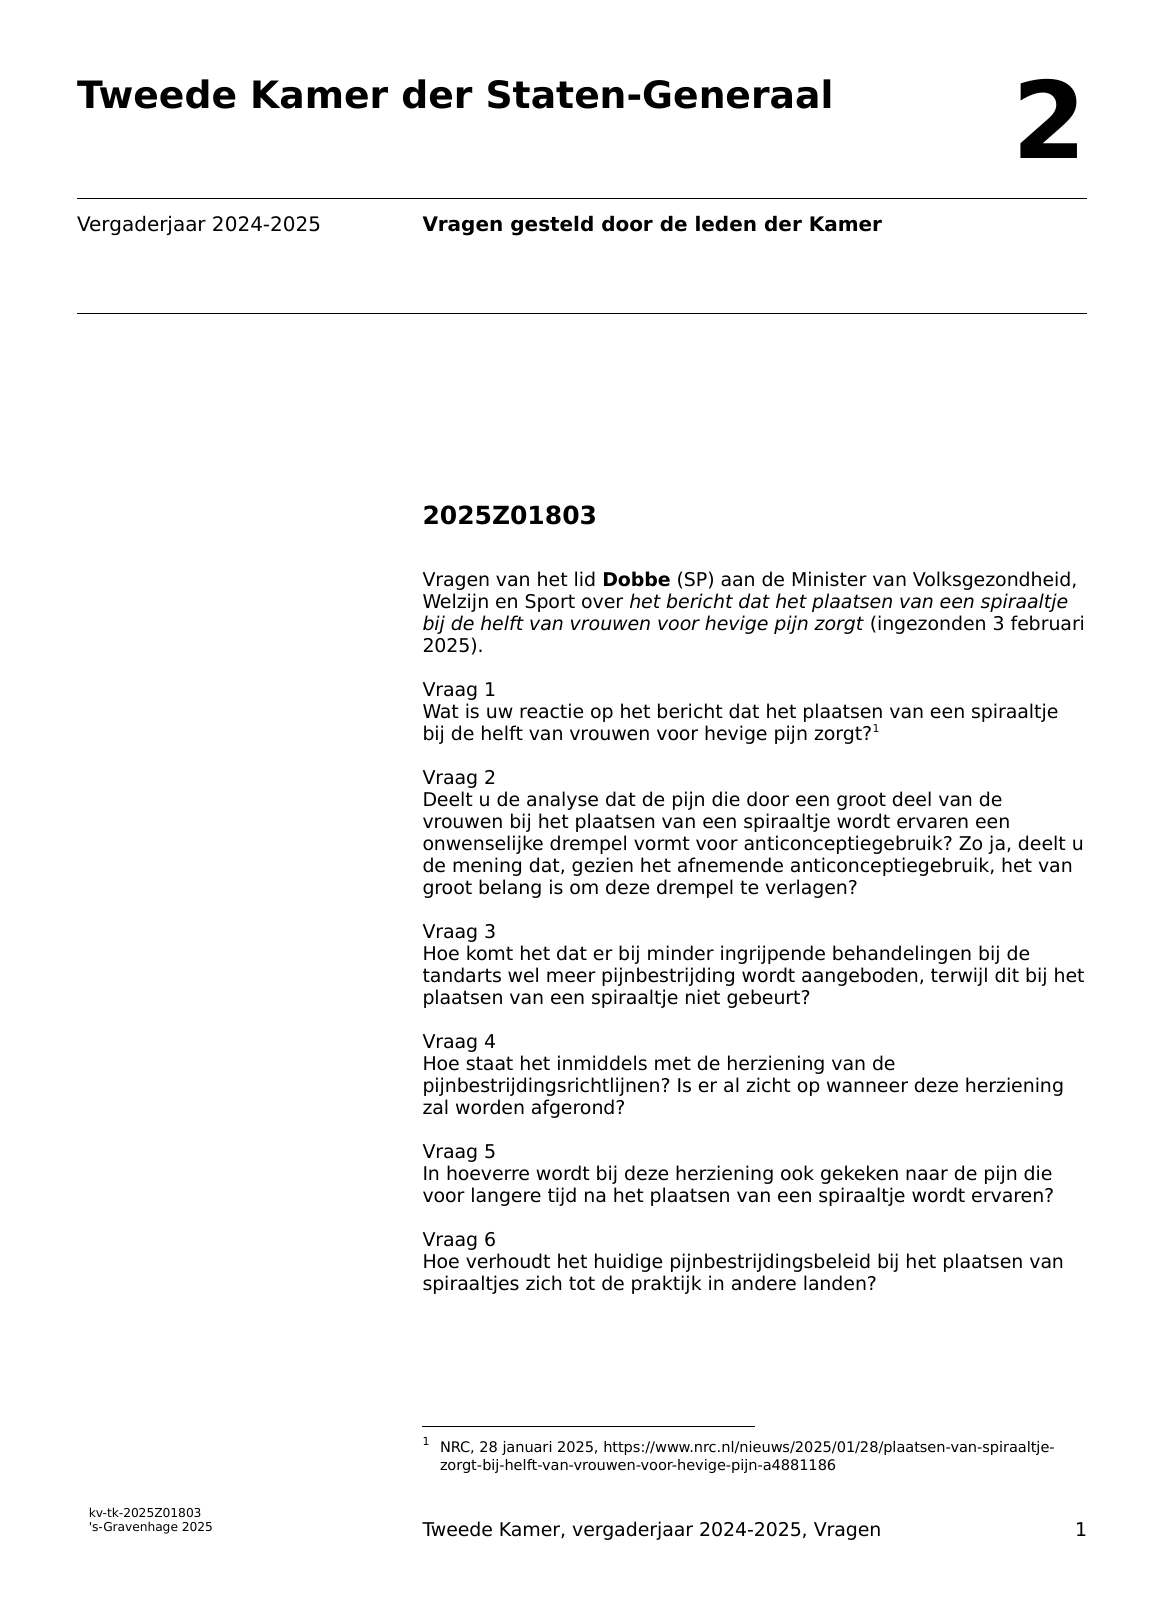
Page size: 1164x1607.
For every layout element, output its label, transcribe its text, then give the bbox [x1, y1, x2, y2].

text Vraag 3 [422, 921, 1087, 943]
text Wat is uw reactie op het bericht dat het plaatsen van een spiraaltje bij de helft van vrouwen voor hevige pijn zorgt? [422, 701, 1087, 745]
text Vraag 4 [422, 1031, 1087, 1053]
text Vraag 2 [422, 767, 1087, 789]
text Deelt u de analyse dat de pijn die door een groot deel van de vrouwen bij het plaatsen van een spiraaltje wordt ervaren een onwenselijke drempel vormt voor anticonceptiegebruik? Zo ja, deelt u de mening dat, gezien het afnemende anticonceptiegebruik, het van groot belang is om deze drempel te verlagen? [422, 789, 1087, 899]
table_cell Vragen gesteld door de leden der Kamer [422, 199, 1087, 313]
text 2025Z01803 [422, 501, 1087, 531]
text Vraag 5 [422, 1141, 1087, 1163]
text NRC, 28 januari 2025, https://www.nrc.nl/nieuws/2025/01/28/plaatsen-van-spiraaltje-zorgt-bij-helft-van-vrouwen-voor-hevige-pijn-a4881186 [422, 1435, 1087, 1474]
text Hoe komt het dat er bij minder ingrijpende behandelingen bij de tandarts wel meer pijnbestrijding wordt aangeboden, terwijl dit bij het plaatsen van een spiraaltje niet gebeurt? [422, 943, 1087, 1009]
text Vragen van het lid Dobbe (SP) aan de Minister van Volksgezondheid, Welzijn en Sport over het bericht dat het plaatsen van een spiraaltje bij de helft van vrouwen voor hevige pijn zorgt (ingezonden 3 februari 2025). [422, 569, 1087, 657]
text Vraag 1 [422, 679, 1087, 701]
text kv-tk-2025Z01803 [88, 1506, 323, 1520]
table_cell Vergaderjaar 2024-2025 [77, 199, 422, 313]
text Vraag 6 [422, 1229, 1087, 1251]
table_header Tweede Kamer der Staten-Generaal [77, 59, 886, 198]
text Hoe verhoudt het huidige pijnbestrijdingsbeleid bij het plaatsen van spiraaltjes zich tot de praktijk in andere landen? [422, 1251, 1087, 1295]
table_header 2 [886, 59, 1087, 198]
text In hoeverre wordt bij deze herziening ook gekeken naar de pijn die voor langere tijd na het plaatsen van een spiraaltje wordt ervaren? [422, 1163, 1087, 1207]
text Hoe staat het inmiddels met de herziening van de pijnbestrijdingsrichtlijnen? Is er al zicht op wanneer deze herziening zal worden afgerond? [422, 1053, 1087, 1119]
text 's-Gravenhage 2025 [88, 1520, 323, 1534]
